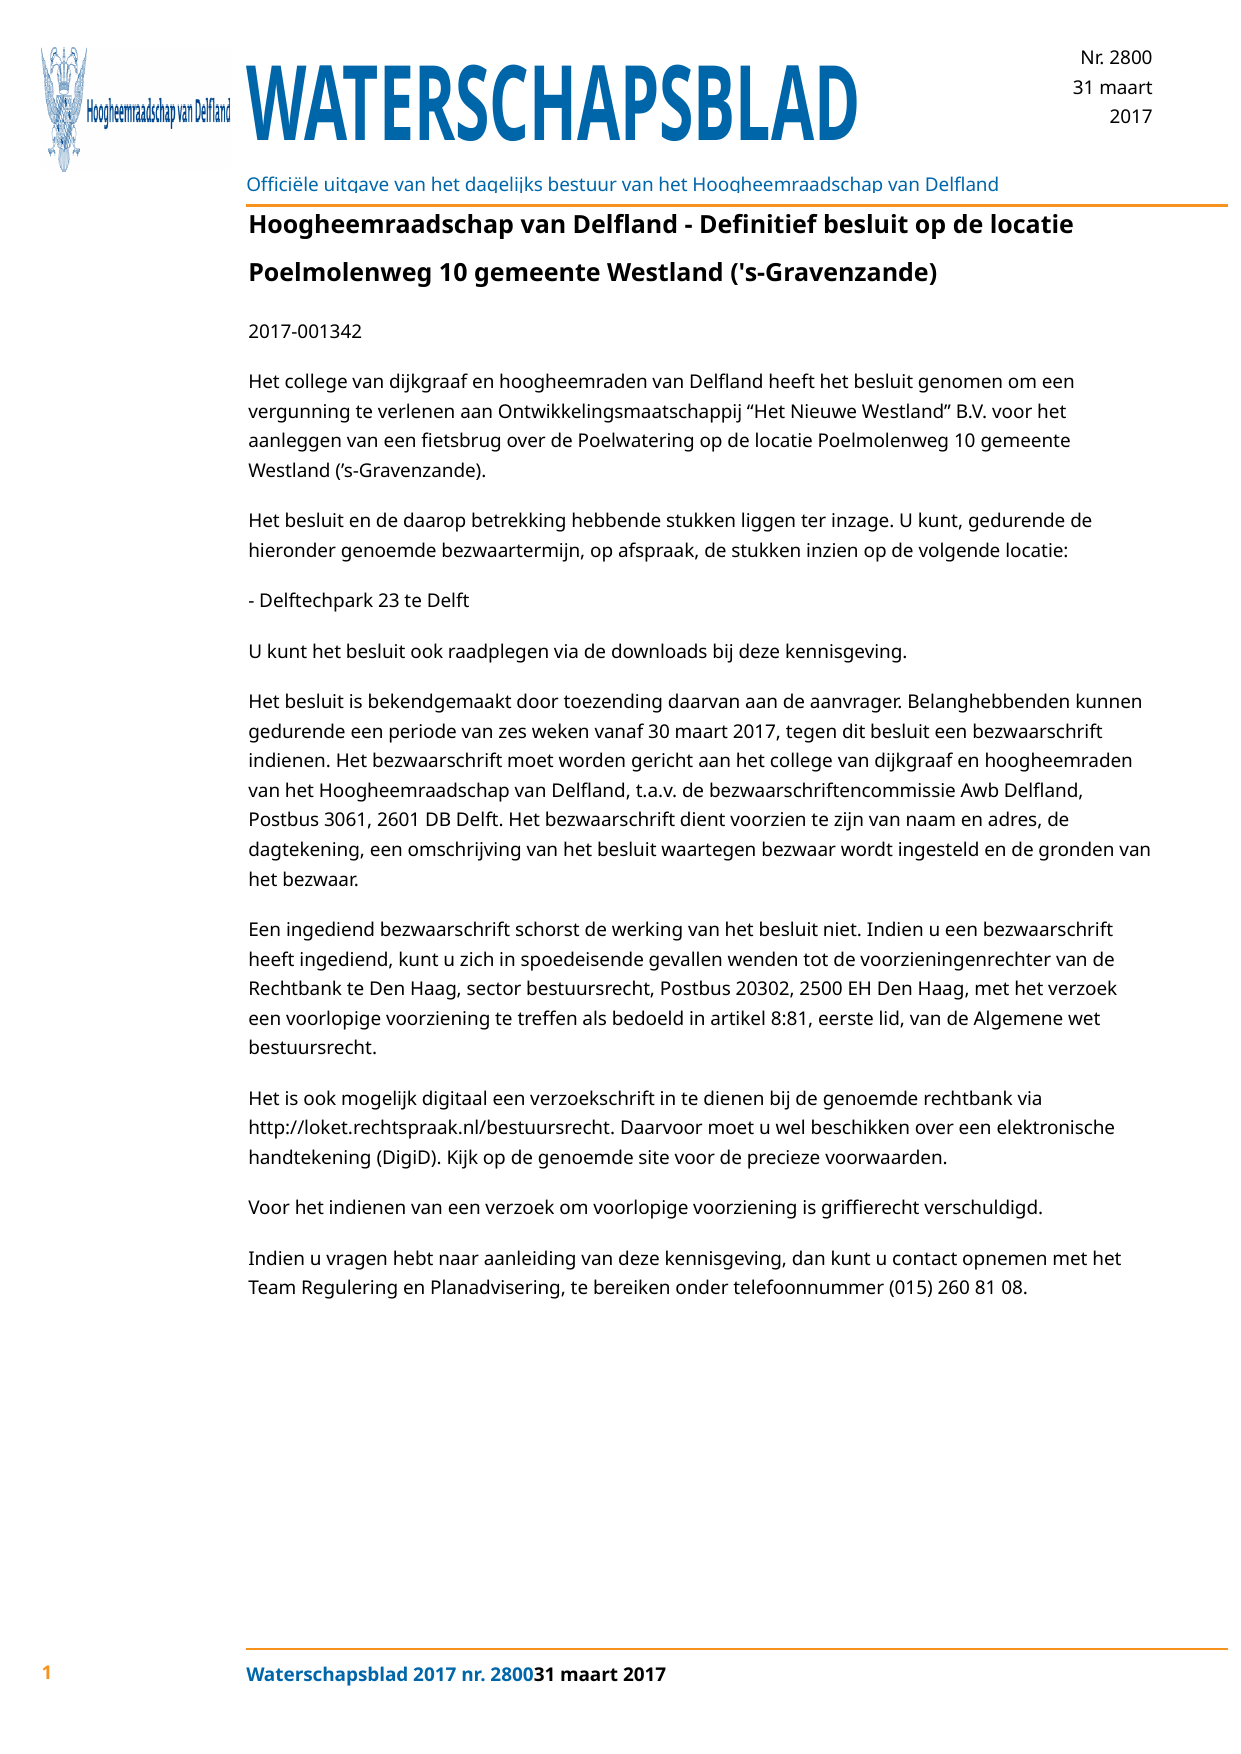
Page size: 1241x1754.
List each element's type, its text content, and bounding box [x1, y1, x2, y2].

text 2017-001342 [248, 318, 1152, 344]
text Het is ook mogelijk digitaal een verzoekschrift in te dienen bij de genoemde rechtbank via http://loket.rechtspraak.nl/bestuursrecht. Daarvoor moet u wel beschikken over een elektronische handtekening (DigiD). Kijk op de genoemde site voor de precieze voorwaarden. [248, 1085, 1152, 1170]
picture [41, 47, 231, 172]
text Het college van dijkgraaf en hoogheemraden van Delfland heeft het besluit genomen om een vergunning te verlenen aan Ontwikkelingsmaatschappij “Het Nieuwe Westland” B.V. voor het aanleggen van een fietsbrug over de Poelwatering op de locatie Poelmolenweg 10 gemeente Westland (’s-Gravenzande). [248, 368, 1152, 483]
text Hoogheemraadschap van Delfland - Definitief besluit op de locatie Poelmolenweg 10 gemeente Westland ('s-Gravenzande) [248, 207, 1152, 288]
text Het besluit is bekendgemaakt door toezending daarvan aan de aanvrager. Belanghebbenden kunnen gedurende een periode van zes weken vanaf 30 maart 2017, tegen dit besluit een bezwaarschrift indienen. Het bezwaarschrift moet worden gericht aan het college van dijkgraaf en hoogheemraden van het Hoogheemraadschap van Delfland, t.a.v. de bezwaarschriftencommissie Awb Delfland, Postbus 3061, 2601 DB Delft. Het bezwaarschrift dient voorzien te zijn van naam en adres, de dagtekening, een omschrijving van het besluit waartegen bezwaar wordt ingesteld en de gronden van het bezwaar. [248, 688, 1152, 892]
text Een ingediend bezwaarschrift schorst de werking van het besluit niet. Indien u een bezwaarschrift heeft ingediend, kunt u zich in spoedeisende gevallen wenden tot de voorzieningenrechter van de Rechtbank te Den Haag, sector bestuursrecht, Postbus 20302, 2500 EH Den Haag, met het verzoek een voorlopige voorziening te treffen als bedoeld in artikel 8:81, eerste lid, van de Algemene wet bestuursrecht. [248, 916, 1152, 1060]
text Voor het indienen van een verzoek om voorlopige voorziening is griffierecht verschuldigd. [248, 1194, 1152, 1220]
text - Delftechpark 23 te Delft [248, 587, 1152, 613]
text U kunt het besluit ook raadplegen via de downloads bij deze kennisgeving. [248, 638, 1152, 664]
text Het besluit en de daarop betrekking hebbende stukken liggen ter inzage. U kunt, gedurende de hieronder genoemde bezwaartermijn, op afspraak, de stukken inzien op de volgende locatie: [248, 507, 1152, 563]
text Indien u vragen hebt naar aanleiding van deze kennisgeving, dan kunt u contact opnemen met het Team Regulering en Planadvisering, te bereiken onder telefoonnummer (015) 260 81 08. [248, 1245, 1152, 1300]
